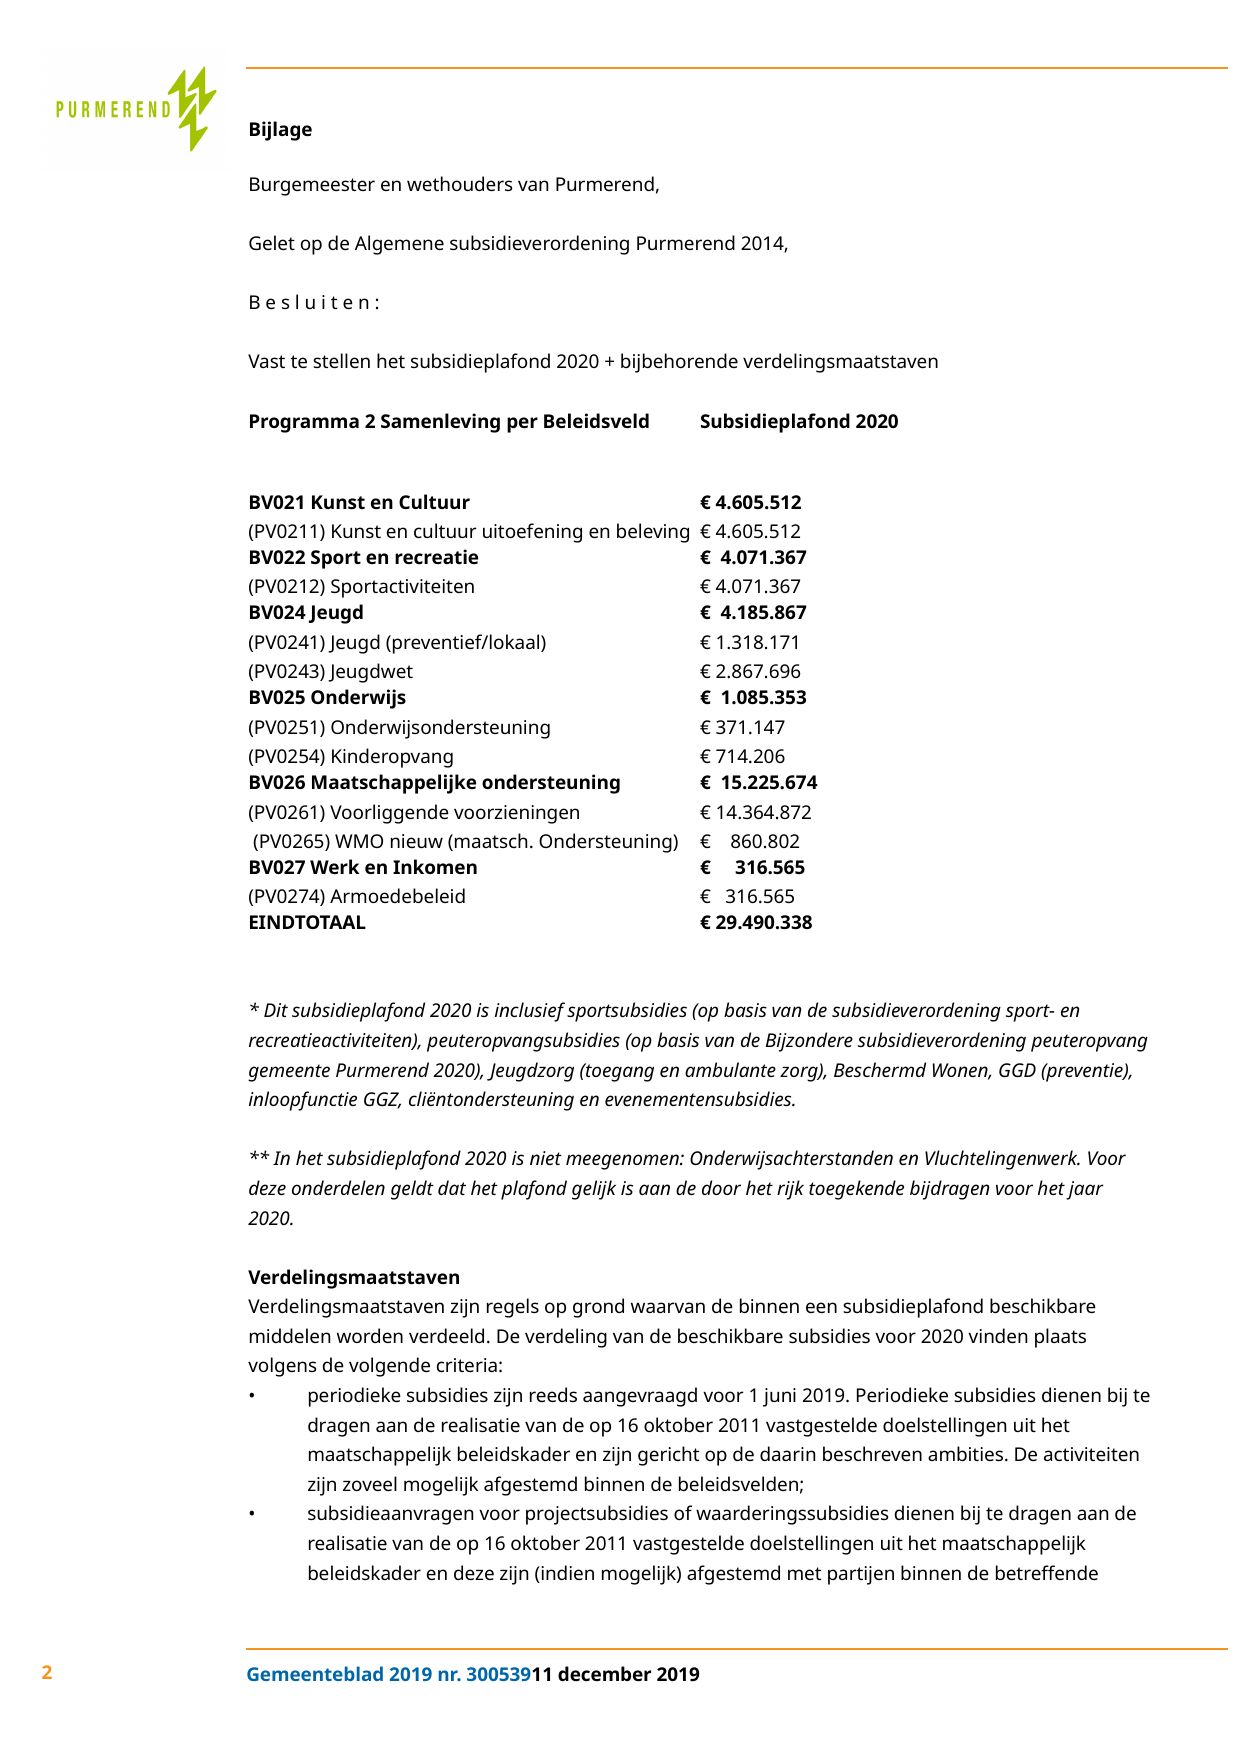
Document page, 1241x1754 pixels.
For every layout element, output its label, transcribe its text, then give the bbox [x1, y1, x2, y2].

table_cell € 1.085.353 € 371.147 € 714.206 [700, 684, 1152, 769]
table_cell BV025 Onderwijs (PV0251) Onderwijsondersteuning (PV0254) Kinderopvang [248, 684, 700, 769]
table_cell BV026 Maatschappelijke ondersteuning (PV0261) Voorliggende voorzieningen (PV0265) WMO nieuw (maatsch. Ondersteuning) [248, 769, 700, 854]
table_cell EINDTOTAAL [248, 910, 700, 965]
picture [41, 47, 231, 172]
table_cell € 29.490.338 [700, 910, 1152, 965]
list subsidieaanvragen voor projectsubsidies of waarderingssubsidies dienen bij te dragen aan de realisatie van de op 16 oktober 2011 vastgestelde doelstellingen uit het maatschappelijk beleidskader en deze zijn (indien mogelijk) afgestemd met partijen binnen de betreffende [248, 1501, 1152, 1585]
table_cell € 4.605.512 € 4.605.512 [700, 489, 1152, 544]
text B e s l u i t e n : [248, 289, 1152, 315]
text Verdelingsmaatstaven [248, 1264, 1152, 1289]
table_cell BV027 Werk en Inkomen (PV0274) Armoedebeleid [248, 854, 700, 909]
text ** In het subsidieplafond 2020 is niet meegenomen: Onderwijsachterstanden en Vluchtelingenwerk. Voor deze onderdelen geldt dat het plafond gelijk is aan de door het rijk toegekende bijdragen voor het jaar 2020. [248, 1146, 1152, 1230]
text * Dit subsidieplafond 2020 is inclusief sportsubsidies (op basis van de subsidieverordening sport- en recreatieactiviteiten), peuteropvangsubsidies (op basis van de Bijzondere subsidieverordening peuteropvang gemeente Purmerend 2020), Jeugdzorg (toegang en ambulante zorg), Beschermd Wonen, GGD (preventie), inloopfunctie GGZ, cliëntondersteuning en evenementensubsidies. [248, 998, 1152, 1112]
table_header Subsidieplafond 2020 [700, 408, 1152, 463]
text Vast te stellen het subsidieplafond 2020 + bijbehorende verdelingsmaatstaven [248, 348, 1152, 374]
text Gelet op de Algemene subsidieverordening Purmerend 2014, [248, 230, 1152, 256]
list periodieke subsidies zijn reeds aangevraagd voor 1 juni 2019. Periodieke subsidies dienen bij te dragen aan de realisatie van de op 16 oktober 2011 vastgestelde doelstellingen uit het maatschappelijk beleidskader en zijn gericht op de daarin beschreven ambities. De activiteiten zijn zoveel mogelijk afgestemd binnen de beleidsvelden; [248, 1382, 1152, 1497]
text Burgemeester en wethouders van Purmerend, [248, 171, 1152, 197]
table_cell [248, 463, 700, 489]
table_cell € 316.565 € 316.565 [700, 854, 1152, 909]
table_cell € 15.225.674 € 14.364.872 € 860.802 [700, 769, 1152, 854]
table_cell BV021 Kunst en Cultuur (PV0211) Kunst en cultuur uitoefening en beleving [248, 489, 700, 544]
text Verdelingsmaatstaven zijn regels op grond waarvan de binnen een subsidieplafond beschikbare middelen worden verdeeld. De verdeling van de beschikbare subsidies voor 2020 vinden plaats volgens de volgende criteria: [248, 1293, 1152, 1378]
text Bijlage [248, 116, 1152, 141]
table_cell BV022 Sport en recreatie (PV0212) Sportactiviteiten [248, 544, 700, 599]
table_cell BV024 Jeugd (PV0241) Jeugd (preventief/lokaal) (PV0243) Jeugdwet [248, 600, 700, 684]
table_cell € 4.185.867 € 1.318.171 € 2.867.696 [700, 600, 1152, 684]
table_header Programma 2 Samenleving per Beleidsveld [248, 408, 700, 463]
table_cell € 4.071.367 € 4.071.367 [700, 544, 1152, 599]
